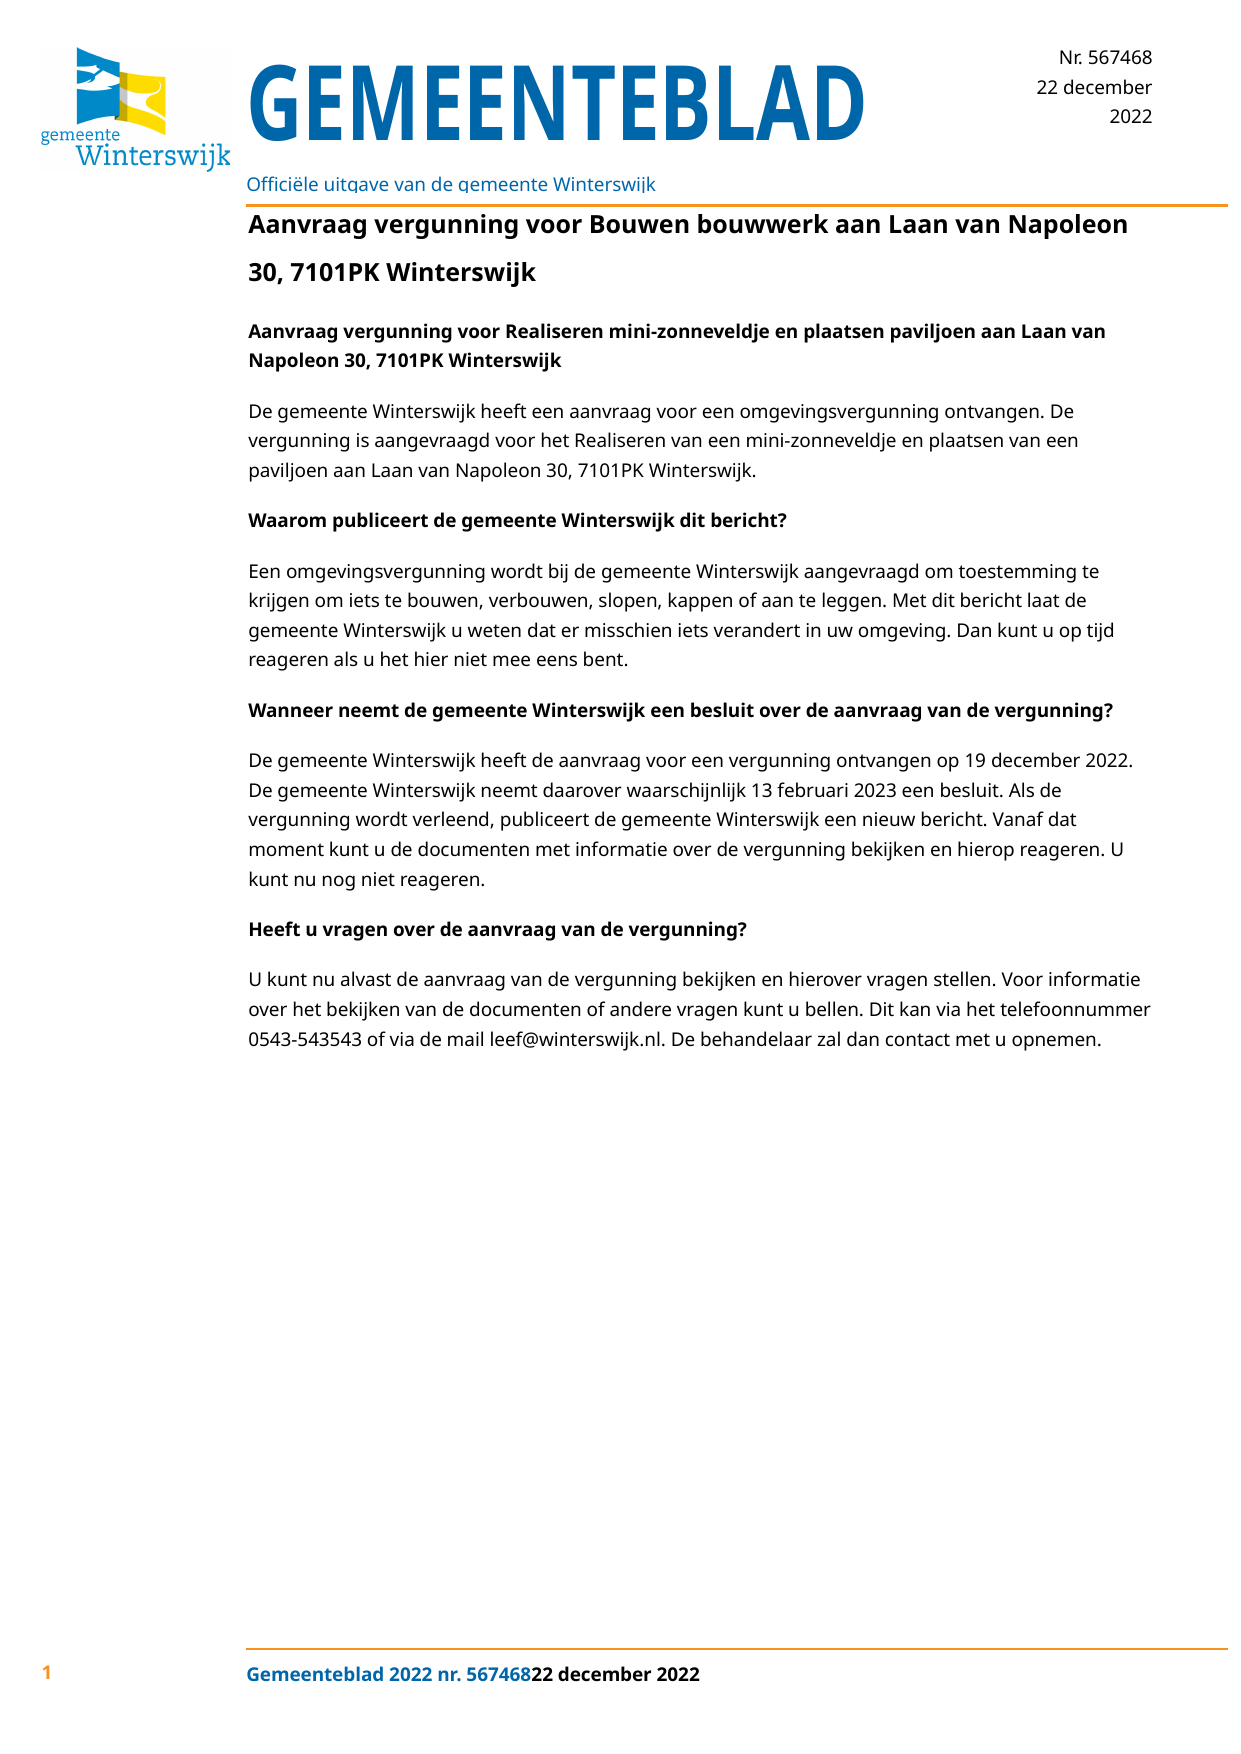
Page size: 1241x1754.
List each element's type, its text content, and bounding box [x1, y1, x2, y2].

text De gemeente Winterswijk heeft de aanvraag voor een vergunning ontvangen op 19 december 2022. De gemeente Winterswijk neemt daarover waarschijnlijk 13 februari 2023 een besluit. Als de vergunning wordt verleend, publiceert de gemeente Winterswijk een nieuw bericht. Vanaf dat moment kunt u de documenten met informatie over de vergunning bekijken en hierop reageren. U kunt nu nog niet reageren. [248, 747, 1152, 892]
text Waarom publiceert de gemeente Winterswijk dit bericht? [248, 507, 1152, 533]
text Een omgevingsvergunning wordt bij de gemeente Winterswijk aangevraagd om toestemming te krijgen om iets te bouwen, verbouwen, slopen, kappen of aan te leggen. Met dit bericht laat de gemeente Winterswijk u weten dat er misschien iets verandert in uw omgeving. Dan kunt u op tijd reageren als u het hier niet mee eens bent. [248, 558, 1152, 672]
picture [225, 153, 231, 162]
text Heeft u vragen over de aanvraag van de vergunning? [248, 916, 1152, 942]
picture [41, 47, 231, 172]
text Aanvraag vergunning voor Realiseren mini-zonneveldje en plaatsen paviljoen aan Laan van Napoleon 30, 7101PK Winterswijk [248, 318, 1152, 373]
text U kunt nu alvast de aanvraag van de vergunning bekijken en hierover vragen stellen. Voor informatie over het bekijken van de documenten of andere vragen kunt u bellen. Dit kan via het telefoonnummer 0543-543543 of via de mail leef@winterswijk.nl. De behandelaar zal dan contact met u opnemen. [248, 967, 1152, 1052]
text De gemeente Winterswijk heeft een aanvraag voor een omgevingsvergunning ontvangen. De vergunning is aangevraagd voor het Realiseren van een mini-zonneveldje en plaatsen van een paviljoen aan Laan van Napoleon 30, 7101PK Winterswijk. [248, 398, 1152, 483]
text Aanvraag vergunning voor Bouwen bouwwerk aan Laan van Napoleon 30, 7101PK Winterswijk [248, 207, 1152, 288]
text Wanneer neemt de gemeente Winterswijk een besluit over de aanvraag van de vergunning? [248, 697, 1152, 723]
